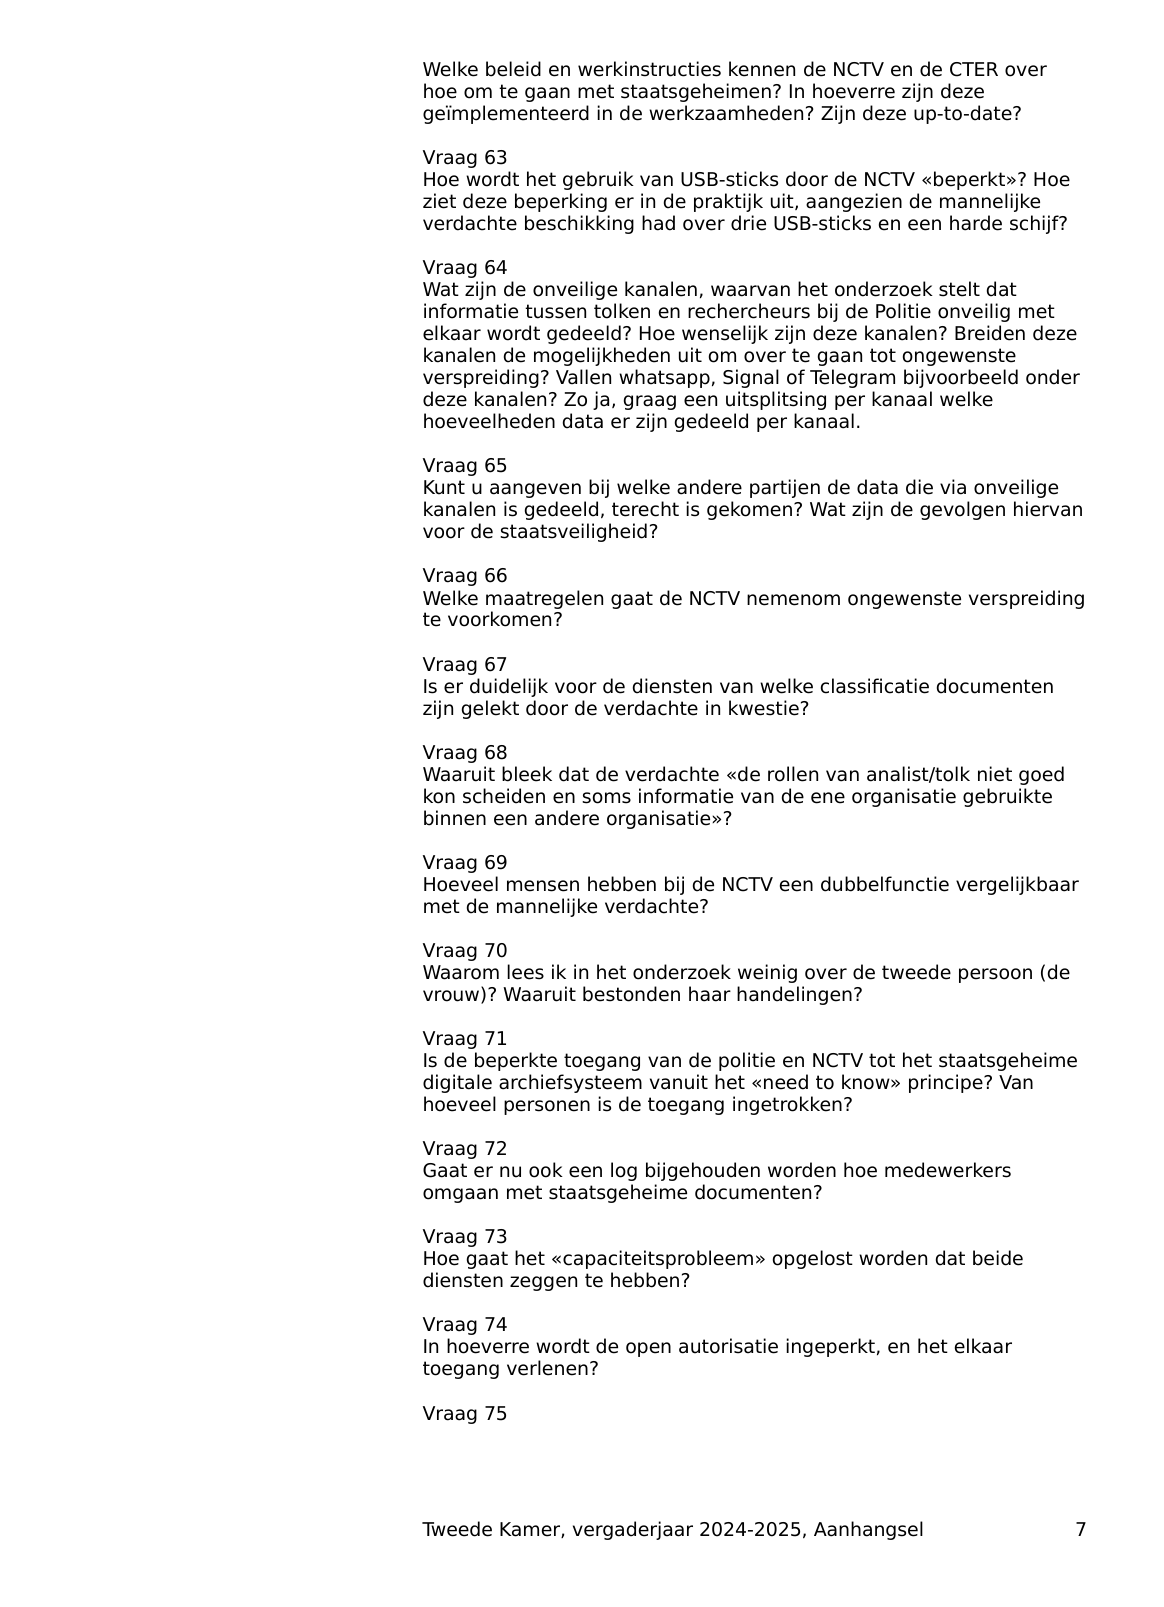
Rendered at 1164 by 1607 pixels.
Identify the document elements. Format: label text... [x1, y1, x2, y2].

text Vraag 66 [422, 565, 1087, 587]
text Vraag 63 [422, 147, 1087, 169]
text Waaruit bleek dat de verdachte «de rollen van analist/tolk niet goed kon scheiden en soms informatie van de ene organisatie gebruikte binnen een andere organisatie»? [422, 764, 1087, 829]
text Vraag 65 [422, 455, 1087, 477]
text Hoeveel mensen hebben bij de NCTV een dubbelfunctie vergelijkbaar met de mannelijke verdachte? [422, 874, 1087, 918]
text Vraag 74 [422, 1314, 1087, 1336]
text Vraag 71 [422, 1028, 1087, 1050]
text Welke beleid en werkinstructies kennen de NCTV en de CTER over hoe om te gaan met staatsgeheimen? In hoeverre zijn deze geïmplementeerd in de werkzaamheden? Zijn deze up-to-date? [422, 59, 1087, 125]
text Hoe gaat het «capaciteitsprobleem» opgelost worden dat beide diensten zeggen te hebben? [422, 1248, 1087, 1292]
text Vraag 73 [422, 1226, 1087, 1248]
text Kunt u aangeven bij welke andere partijen de data die via onveilige kanalen is gedeeld, terecht is gekomen? Wat zijn de gevolgen hiervan voor de staatsveiligheid? [422, 477, 1087, 543]
text Vraag 70 [422, 940, 1087, 962]
text Hoe wordt het gebruik van USB-sticks door de NCTV «beperkt»? Hoe ziet deze beperking er in de praktijk uit, aangezien de mannelijke verdachte beschikking had over drie USB-sticks en een harde schijf? [422, 169, 1087, 235]
text Vraag 69 [422, 852, 1087, 874]
text Gaat er nu ook een log bijgehouden worden hoe medewerkers omgaan met staatsgeheime documenten? [422, 1160, 1087, 1204]
text Wat zijn de onveilige kanalen, waarvan het onderzoek stelt dat informatie tussen tolken en rechercheurs bij de Politie onveilig met elkaar wordt gedeeld? Hoe wenselijk zijn deze kanalen? Breiden deze kanalen de mogelijkheden uit om over te gaan tot ongewenste verspreiding? Vallen whatsapp, Signal of Telegram bijvoorbeeld onder deze kanalen? Zo ja, graag een uitsplitsing per kanaal welke hoeveelheden data er zijn gedeeld per kanaal. [422, 279, 1087, 433]
text Welke maatregelen gaat de NCTV nemenom ongewenste verspreiding te voorkomen? [422, 587, 1087, 631]
text Is er duidelijk voor de diensten van welke classificatie documenten zijn gelekt door de verdachte in kwestie? [422, 676, 1087, 719]
text Vraag 64 [422, 257, 1087, 279]
text In hoeverre wordt de open autorisatie ingeperkt, en het elkaar toegang verlenen? [422, 1336, 1087, 1380]
text Vraag 72 [422, 1138, 1087, 1160]
text Vraag 68 [422, 742, 1087, 764]
text Waarom lees ik in het onderzoek weinig over de tweede persoon (de vrouw)? Waaruit bestonden haar handelingen? [422, 962, 1087, 1006]
text Is de beperkte toegang van de politie en NCTV tot het staatsgeheime digitale archiefsysteem vanuit het «need to know» principe? Van hoeveel personen is de toegang ingetrokken? [422, 1050, 1087, 1116]
text Vraag 75 [422, 1402, 1087, 1424]
text Vraag 67 [422, 653, 1087, 676]
